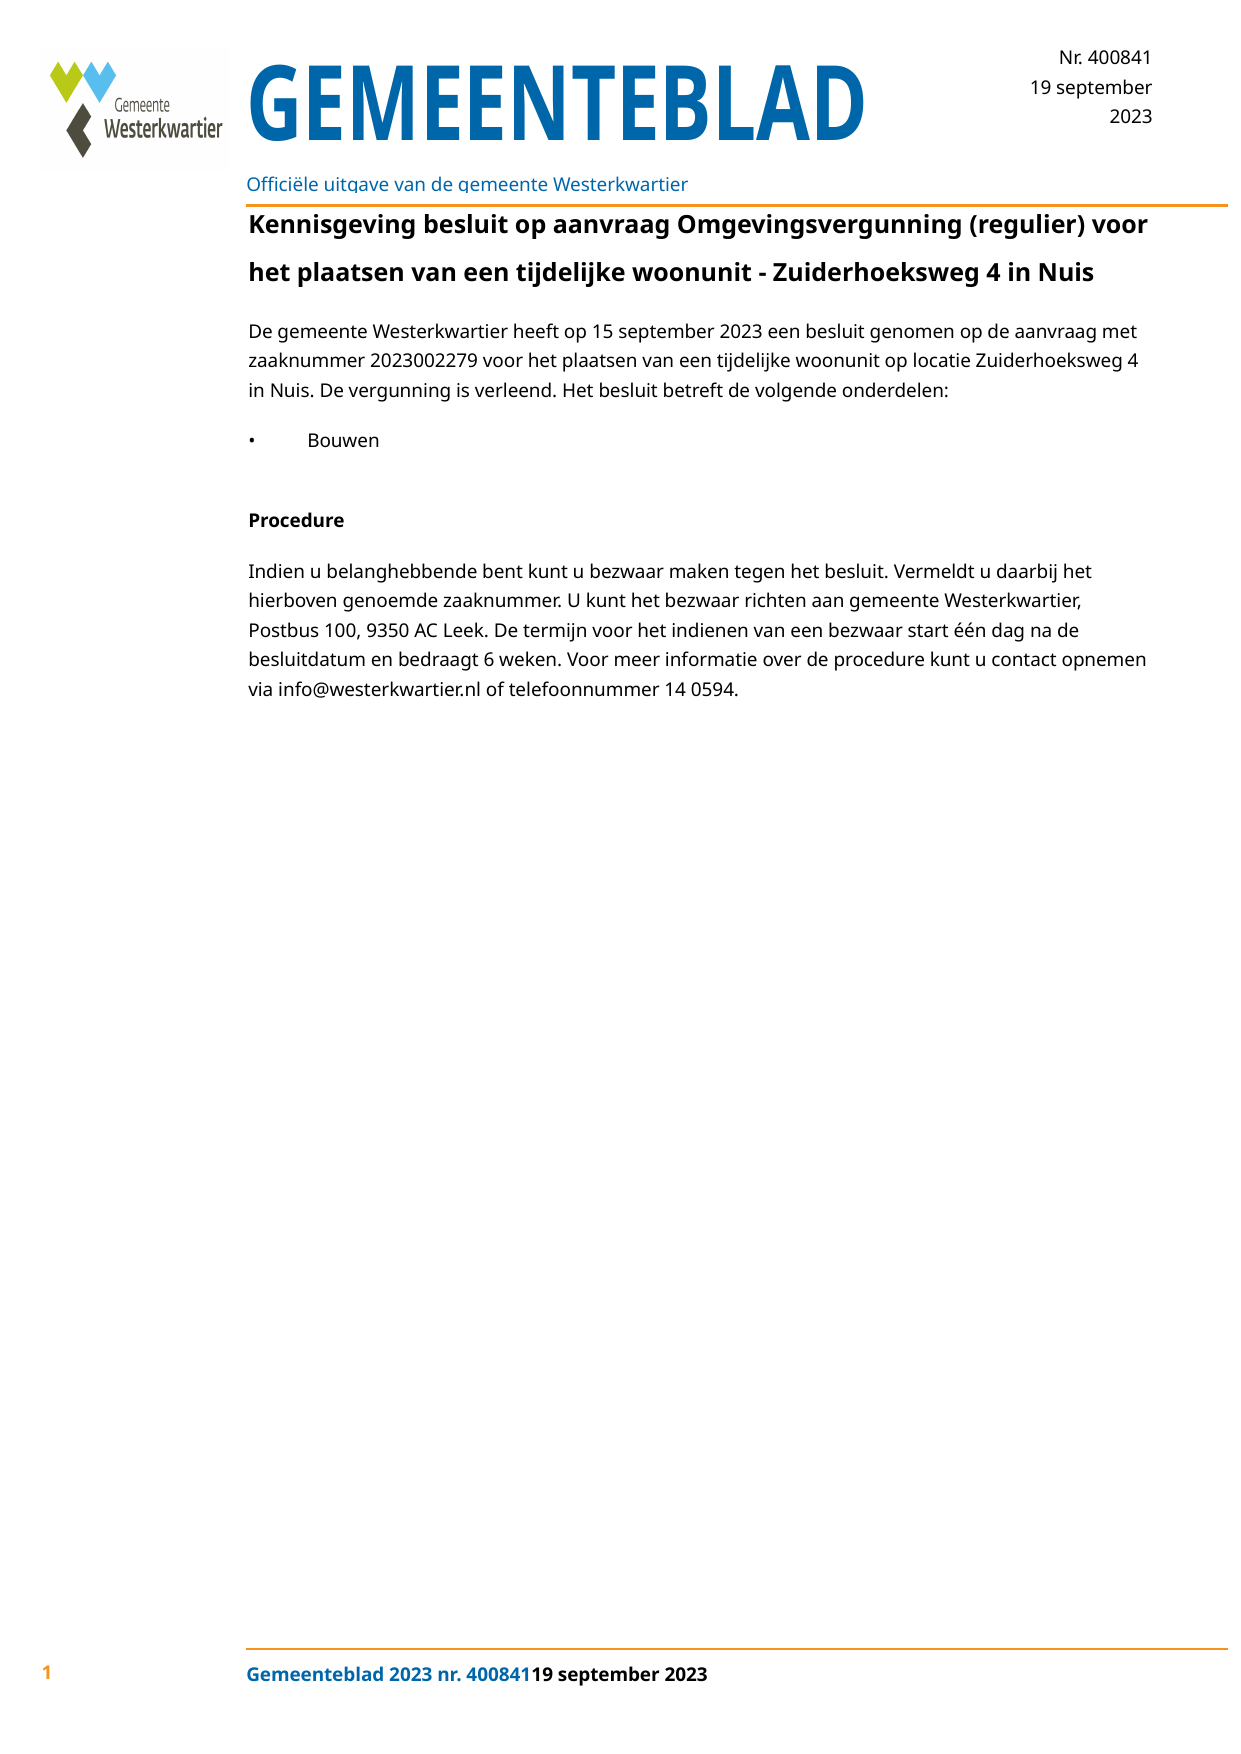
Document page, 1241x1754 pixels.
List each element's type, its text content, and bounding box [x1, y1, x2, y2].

list Bouwen [248, 427, 1152, 453]
picture [41, 47, 231, 172]
text Kennisgeving besluit op aanvraag Omgevingsvergunning (regulier) voor het plaatsen van een tijdelijke woonunit - Zuiderhoeksweg 4 in Nuis [248, 207, 1152, 288]
text Indien u belanghebbende bent kunt u bezwaar maken tegen het besluit. Vermeldt u daarbij het hierboven genoemde zaaknummer. U kunt het bezwaar richten aan gemeente Westerkwartier, Postbus 100, 9350 AC Leek. De termijn voor het indienen van een bezwaar start één dag na de besluitdatum en bedraagt 6 weken. Voor meer informatie over de procedure kunt u contact opnemen via info@westerkwartier.nl of telefoonnummer 14 0594. [248, 558, 1152, 702]
text De gemeente Westerkwartier heeft op 15 september 2023 een besluit genomen op de aanvraag met zaaknummer 2023002279 voor het plaatsen van een tijdelijke woonunit op locatie Zuiderhoeksweg 4 in Nuis. De vergunning is verleend. Het besluit betreft de volgende onderdelen: [248, 318, 1152, 403]
text Procedure [248, 507, 1152, 533]
